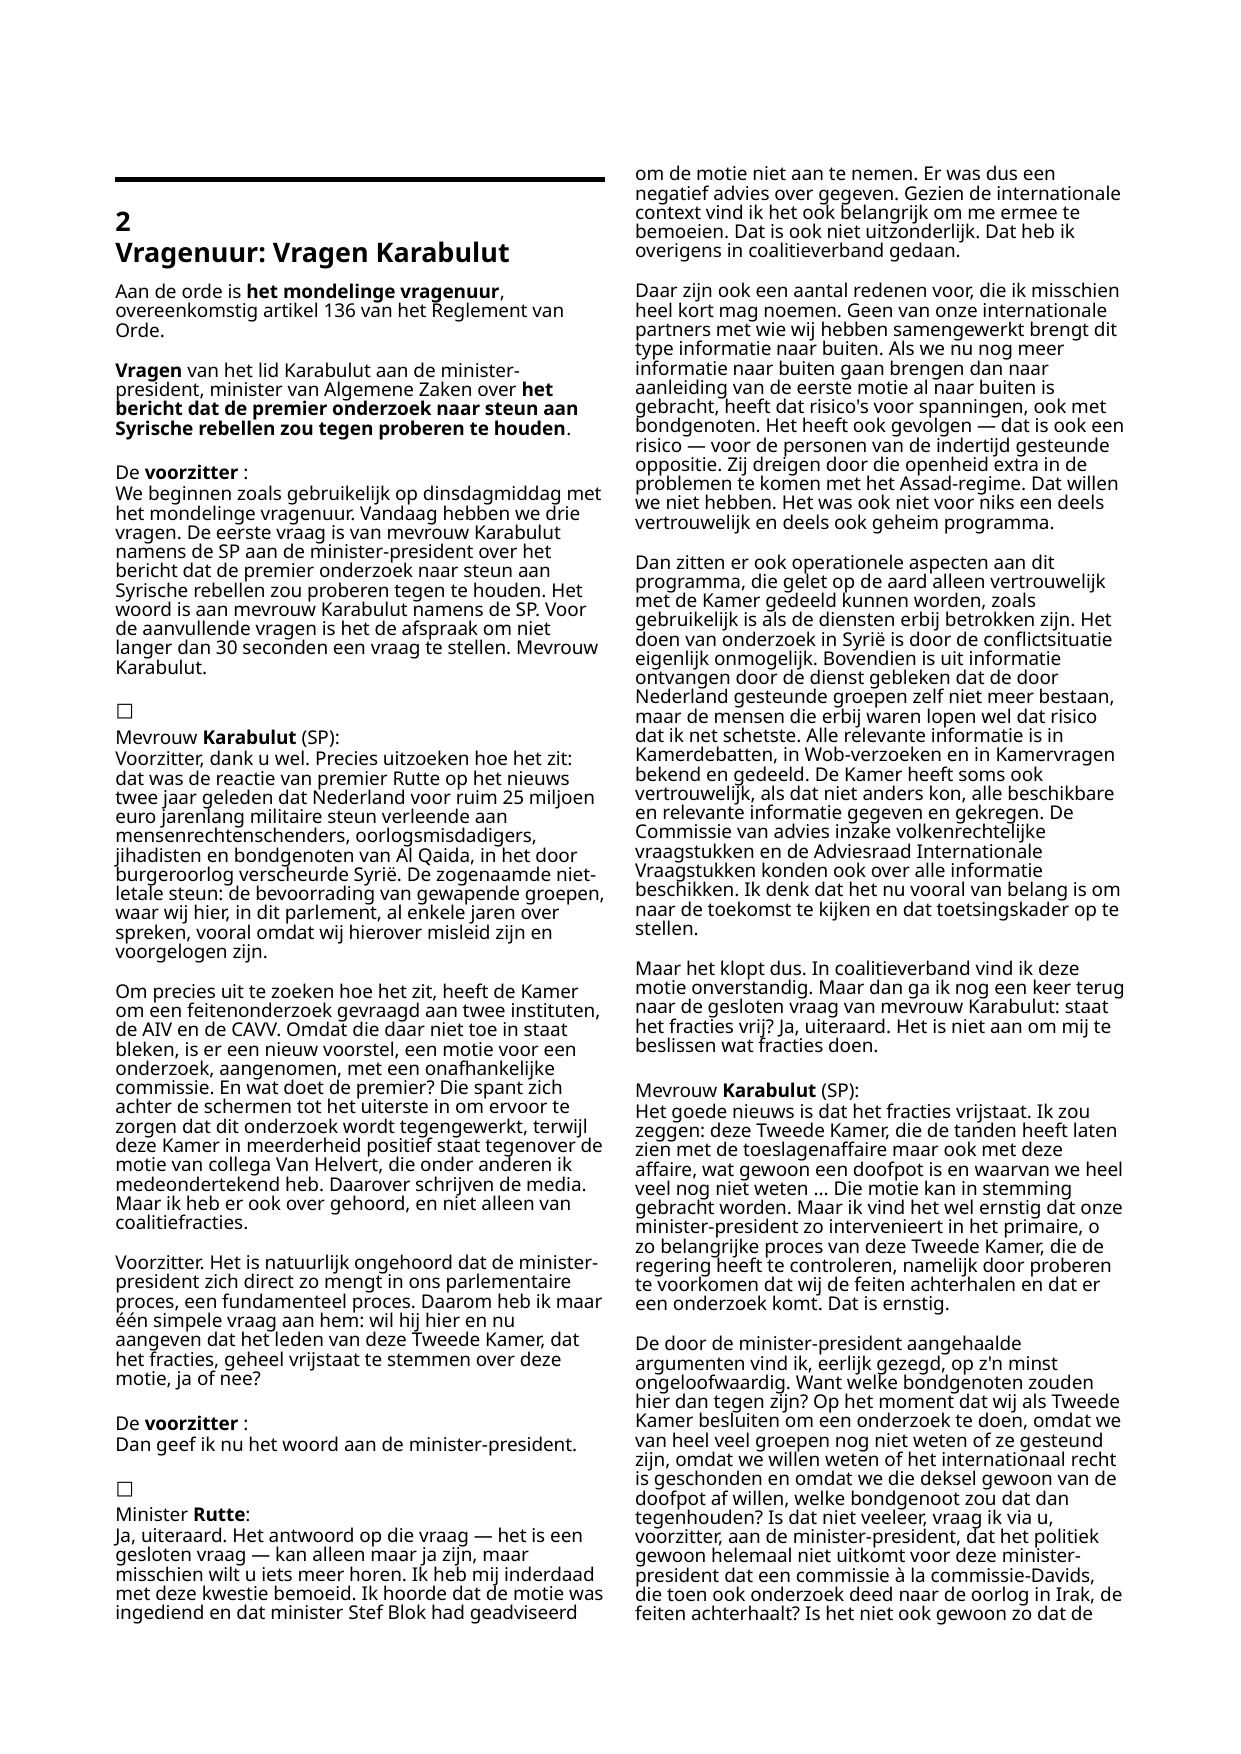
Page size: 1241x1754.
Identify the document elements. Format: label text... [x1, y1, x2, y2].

text Ja, uiteraard. Het antwoord op die vraag — het is een gesloten vraag — kan alleen maar ja zijn, maar misschien wilt u iets meer horen. Ik heb mij inderdaad met deze kwestie bemoeid. Ik hoorde dat de motie was ingediend en dat minister Stef Blok had geadviseerd [115, 1527, 605, 1623]
text Maar het klopt dus. In coalitieverband vind ik deze motie onverstandig. Maar dan ga ik nog een keer terug naar de gesloten vraag van mevrouw Karabulut: staat het fracties vrij? Ja, uiteraard. Het is niet aan om mij te beslissen wat fracties doen. [635, 960, 1125, 1056]
text De voorzitter : [115, 1410, 605, 1436]
text Aan de orde is het mondelinge vragenuur, overeenkomstig artikel 136 van het Reglement van Orde. [115, 283, 605, 341]
text Daar zijn ook een aantal redenen voor, die ik misschien heel kort mag noemen. Geen van onze internationale partners met wie wij hebben samengewerkt brengt dit type informatie naar buiten. Als we nu nog meer informatie naar buiten gaan brengen dan naar aanleiding van de eerste motie al naar buiten is gebracht, heeft dat risico's voor spanningen, ook met bondgenoten. Het heeft ook gevolgen — dat is ook een risico — voor de personen van de indertijd gesteunde oppositie. Zij dreigen door die openheid extra in de problemen te komen met het Assad-regime. Dat willen we niet hebben. Het was ook niet voor niks een deels vertrouwelijk en deels ook geheim programma. [635, 282, 1125, 533]
text Vragen van het lid Karabulut aan de minister-president, minister van Algemene Zaken over het bericht dat de premier onderzoek naar steun aan Syrische rebellen zou tegen proberen te houden. [115, 362, 605, 439]
text Mevrouw Karabulut (SP): [115, 724, 605, 750]
text Vragenuur: Vragen Karabulut [115, 239, 605, 283]
text Dan geef ik nu het woord aan de minister-president. [115, 1436, 605, 1455]
text om de motie niet aan te nemen. Er was dus een negatief advies over gegeven. Gezien de internationale context vind ik het ook belangrijk om me ermee te bemoeien. Dat is ook niet uitzonderlijk. Dat heb ik overigens in coalitieverband gedaan. [635, 165, 1125, 262]
text ⬜ [115, 699, 605, 724]
text Minister Rutte: [115, 1501, 605, 1527]
text Voorzitter. Het is natuurlijk ongehoord dat de minister-president zich direct zo mengt in ons parlementaire proces, een fundamenteel proces. Daarom heb ik maar één simpele vraag aan hem: wil hij hier en nu aangeven dat het leden van deze Tweede Kamer, dat het fracties, geheel vrijstaat te stemmen over deze motie, ja of nee? [115, 1254, 605, 1389]
text Om precies uit te zoeken hoe het zit, heeft de Kamer om een feitenonderzoek gevraagd aan twee instituten, de AIV en de CAVV. Omdat die daar niet toe in staat bleken, is er een nieuw voorstel, een motie voor een onderzoek, aangenomen, met een onafhankelijke commissie. En wat doet de premier? Die spant zich achter de schermen tot het uiterste in om ervoor te zorgen dat dit onderzoek wordt tegengewerkt, terwijl deze Kamer in meerderheid positief staat tegenover de motie van collega Van Helvert, die onder anderen ik medeondertekend heb. Daarover schrijven de media. Maar ik heb er ook over gehoord, en niet alleen van coalitiefracties. [115, 983, 605, 1233]
text Mevrouw Karabulut (SP): [635, 1077, 1125, 1103]
text Het goede nieuws is dat het fracties vrijstaat. Ik zou zeggen: deze Tweede Kamer, die de tanden heeft laten zien met de toeslagenaffaire maar ook met deze affaire, wat gewoon een doofpot is en waarvan we heel veel nog niet weten ... Die motie kan in stemming gebracht worden. Maar ik vind het wel ernstig dat onze minister-president zo intervenieert in het primaire, o zo belangrijke proces van deze Tweede Kamer, die de regering heeft te controleren, namelijk door proberen te voorkomen dat wij de feiten achterhalen en dat er een onderzoek komt. Dat is ernstig. [635, 1103, 1125, 1315]
text Voorzitter, dank u wel. Precies uitzoeken hoe het zit: dat was de reactie van premier Rutte op het nieuws twee jaar geleden dat Nederland voor ruim 25 miljoen euro jarenlang militaire steun verleende aan mensenrechtenschenders, oorlogsmisdadigers, jihadisten en bondgenoten van Al Qaida, in het door burgeroorlog verscheurde Syrië. De zogenaamde niet-letale steun: de bevoorrading van gewapende groepen, waar wij hier, in dit parlement, al enkele jaren over spreken, vooral omdat wij hierover misleid zijn en voorgelogen zijn. [115, 750, 605, 962]
text De voorzitter : [115, 459, 605, 485]
text De door de minister-president aangehaalde argumenten vind ik, eerlijk gezegd, op z'n minst ongeloofwaardig. Want welke bondgenoten zouden hier dan tegen zijn? Op het moment dat wij als Tweede Kamer besluiten om een onderzoek te doen, omdat we van heel veel groepen nog niet weten of ze gesteund zijn, omdat we willen weten of het internationaal recht is geschonden en omdat we die deksel gewoon van de doofpot af willen, welke bondgenoot zou dat dan tegenhouden? Is dat niet veeleer, vraag ik via u, voorzitter, aan de minister-president, dat het politiek gewoon helemaal niet uitkomt voor deze minister-president dat een commissie à la commissie-Davids, die toen ook onderzoek deed naar de oorlog in Irak, de feiten achterhaalt? Is het niet ook gewoon zo dat de [635, 1335, 1125, 1624]
text 2 [115, 203, 605, 239]
text ⬜ [115, 1476, 605, 1501]
text We beginnen zoals gebruikelijk op dinsdagmiddag met het mondelinge vragenuur. Vandaag hebben we drie vragen. De eerste vraag is van mevrouw Karabulut namens de SP aan de minister-president over het bericht dat de premier onderzoek naar steun aan Syrische rebellen zou proberen tegen te houden. Het woord is aan mevrouw Karabulut namens de SP. Voor de aanvullende vragen is het de afspraak om niet langer dan 30 seconden een vraag te stellen. Mevrouw Karabulut. [115, 485, 605, 678]
text Dan zitten er ook operationele aspecten aan dit programma, die gelet op de aard alleen vertrouwelijk met de Kamer gedeeld kunnen worden, zoals gebruikelijk is als de diensten erbij betrokken zijn. Het doen van onderzoek in Syrië is door de conflictsituatie eigenlijk onmogelijk. Bovendien is uit informatie ontvangen door de dienst gebleken dat de door Nederland gesteunde groepen zelf niet meer bestaan, maar de mensen die erbij waren lopen wel dat risico dat ik net schetste. Alle relevante informatie is in Kamerdebatten, in Wob-verzoeken en in Kamervragen bekend en gedeeld. De Kamer heeft soms ook vertrouwelijk, als dat niet anders kon, alle beschikbare en relevante informatie gegeven en gekregen. De Commissie van advies inzake volkenrechtelijke vraagstukken en de Adviesraad Internationale Vraagstukken konden ook over alle informatie beschikken. Ik denk dat het nu vooral van belang is om naar de toekomst te kijken en dat toetsingskader op te stellen. [635, 554, 1125, 939]
